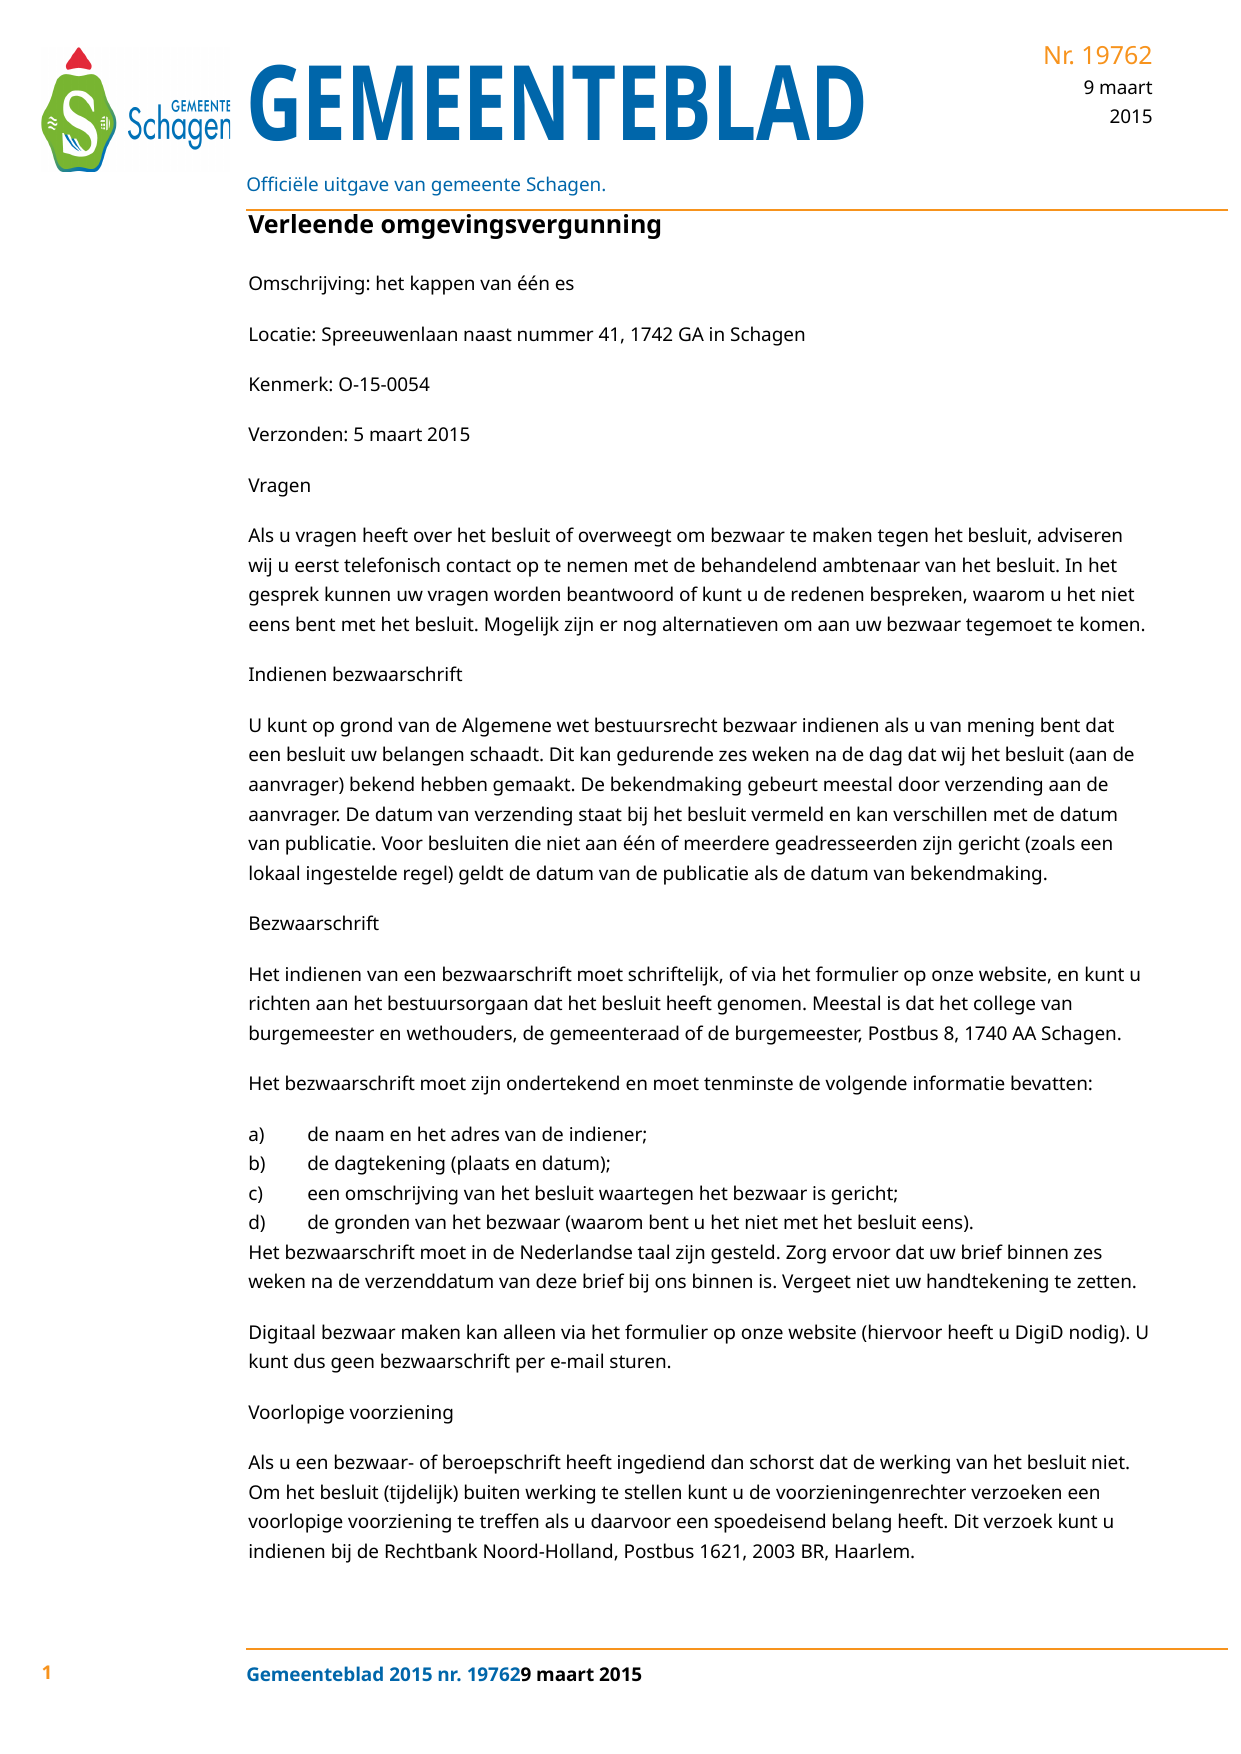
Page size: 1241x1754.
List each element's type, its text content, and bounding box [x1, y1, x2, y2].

text Locatie: Spreeuwenlaan naast nummer 41, 1742 GA in Schagen [248, 321, 1152, 346]
text Als u een bezwaar- of beroepschrift heeft ingediend dan schorst dat de werking van het besluit niet. Om het besluit (tijdelijk) buiten werking te stellen kunt u de voorzieningenrechter verzoeken een voorlopige voorziening te treffen als u daarvoor een spoedeisend belang heeft. Dit verzoek kunt u indienen bij de Rechtbank Noord-Holland, Postbus 1621, 2003 BR, Haarlem. [248, 1449, 1152, 1564]
text Het bezwaarschrift moet zijn ondertekend en moet tenminste de volgende informatie bevatten: [248, 1070, 1152, 1096]
text U kunt op grond van de Algemene wet bestuursrecht bezwaar indienen als u van mening bent dat een besluit uw belangen schaadt. Dit kan gedurende zes weken na de dag dat wij het besluit (aan de aanvrager) bekend hebben gemaakt. De bekendmaking gebeurt meestal door verzending aan de aanvrager. De datum van verzending staat bij het besluit vermeld en kan verschillen met de datum van publicatie. Voor besluiten die niet aan één of meerdere geadresseerden zijn gericht (zoals een lokaal ingestelde regel) geldt de datum van de publicatie als de datum van bekendmaking. [248, 712, 1152, 886]
list de gronden van het bezwaar (waarom bent u het niet met het besluit eens). [248, 1209, 1152, 1235]
text Kenmerk: O-15-0054 [248, 371, 1152, 397]
text Indienen bezwaarschrift [248, 662, 1152, 687]
list de naam en het adres van de indiener; [248, 1121, 1152, 1146]
text Omschrijving: het kappen van één es [248, 270, 1152, 296]
text Bezwaarschrift [248, 910, 1152, 936]
picture [41, 47, 231, 172]
text Voorlopige voorziening [248, 1399, 1152, 1425]
list een omschrijving van het besluit waartegen het bezwaar is gericht; [248, 1180, 1152, 1206]
text Vragen [248, 472, 1152, 498]
text Als u vragen heeft over het besluit of overweegt om bezwaar te maken tegen het besluit, adviseren wij u eerst telefonisch contact op te nemen met de behandelend ambtenaar van het besluit. In het gesprek kunnen uw vragen worden beantwoord of kunt u de redenen bespreken, waarom u het niet eens bent met het besluit. Mogelijk zijn er nog alternatieven om aan uw bezwaar tegemoet te komen. [248, 522, 1152, 637]
text Verleende omgevingsvergunning [248, 211, 1152, 241]
list de dagtekening (plaats en datum); [248, 1150, 1152, 1176]
text Verzonden: 5 maart 2015 [248, 422, 1152, 447]
text Het indienen van een bezwaarschrift moet schriftelijk, of via het formulier op onze website, en kunt u richten aan het bestuursorgaan dat het besluit heeft genomen. Meestal is dat het college van burgemeester en wethouders, de gemeenteraad of de burgemeester, Postbus 8, 1740 AA Schagen. [248, 961, 1152, 1046]
text Het bezwaarschrift moet in de Nederlandse taal zijn gesteld. Zorg ervoor dat uw brief binnen zes weken na de verzenddatum van deze brief bij ons binnen is. Vergeet niet uw handtekening te zetten. [248, 1239, 1152, 1294]
text Digitaal bezwaar maken kan alleen via het formulier op onze website (hiervoor heeft u DigiD nodig). U kunt dus geen bezwaarschrift per e-mail sturen. [248, 1319, 1152, 1374]
